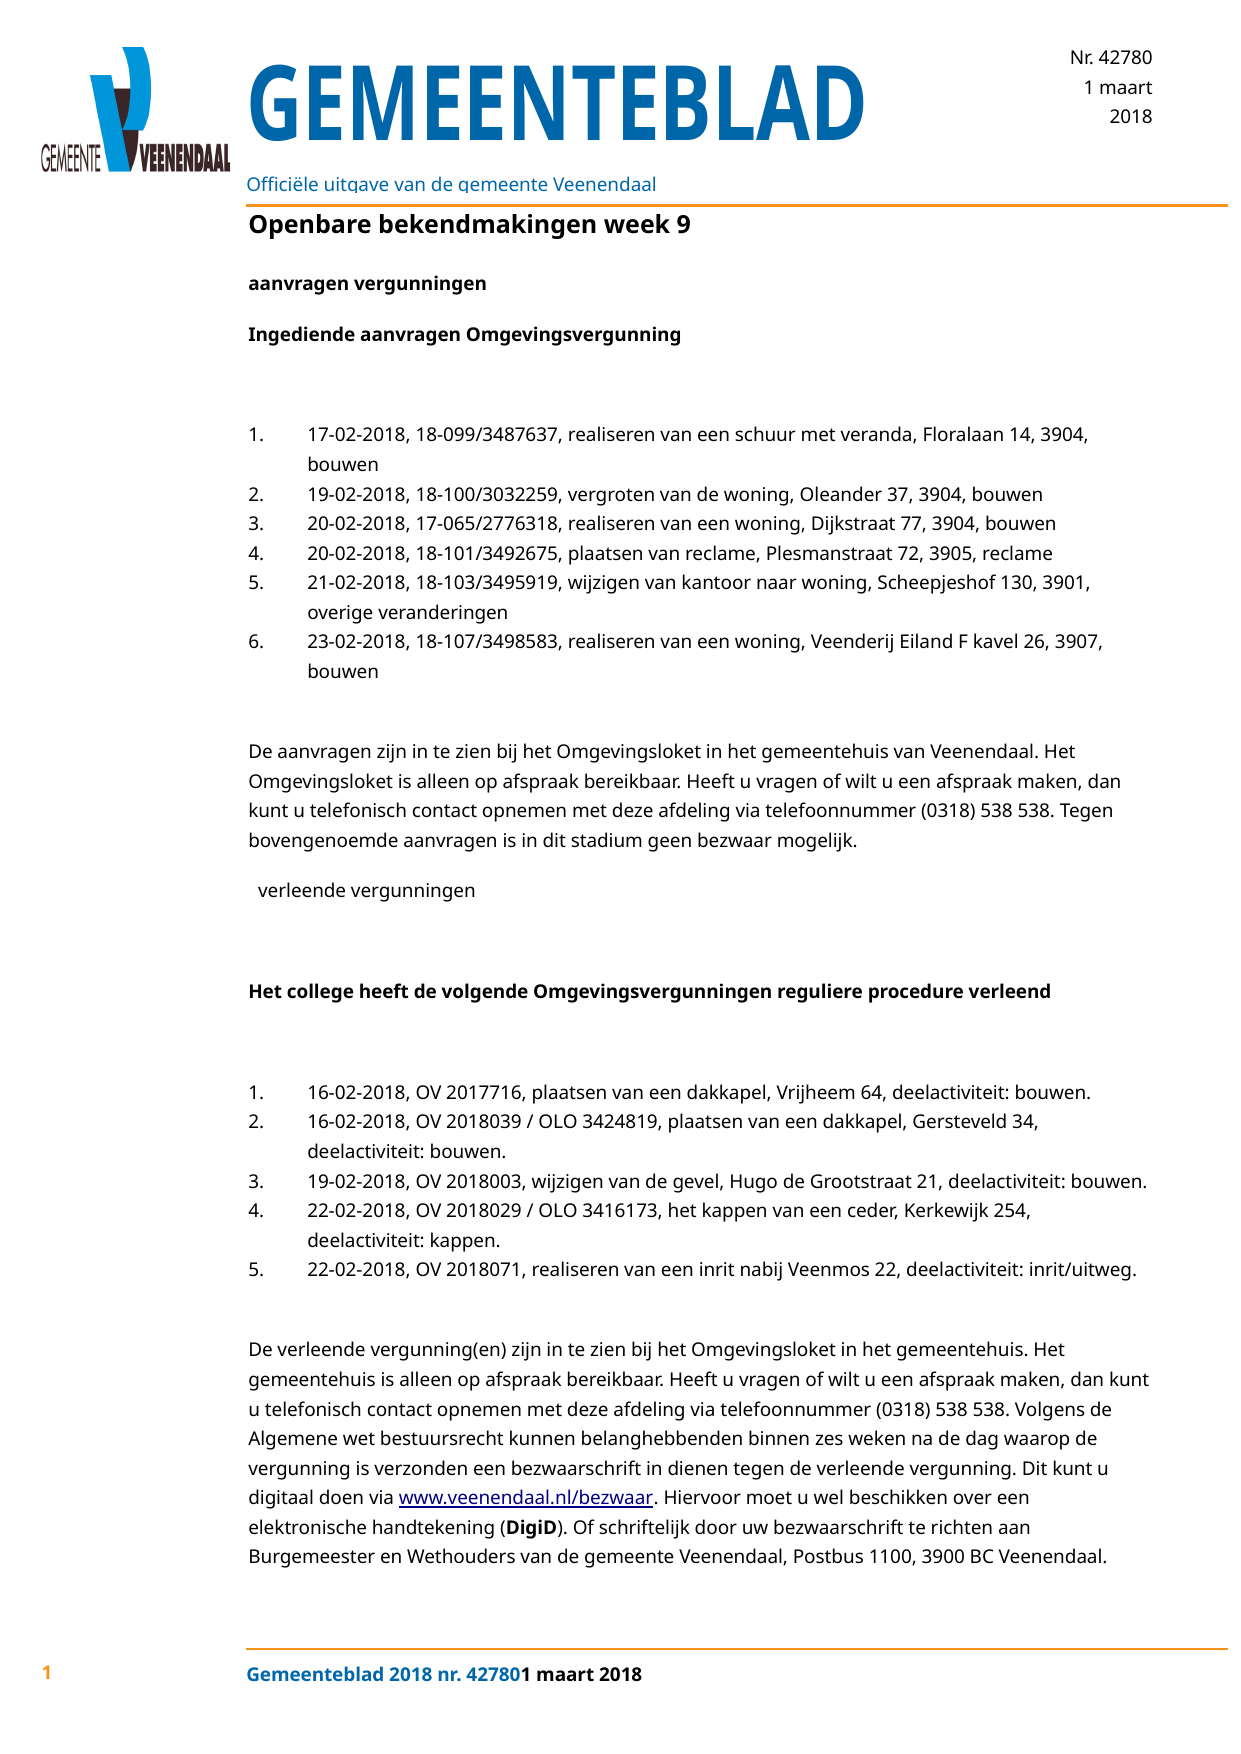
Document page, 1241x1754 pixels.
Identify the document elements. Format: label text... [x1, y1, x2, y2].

picture [41, 47, 130, 172]
text Het college heeft de volgende Omgevingsvergunningen reguliere procedure verleend [248, 978, 1152, 1004]
list 19-02-2018, 18-100/3032259, vergroten van de woning, Oleander 37, 3904, bouwen [248, 481, 1152, 506]
text Ingediende aanvragen Omgevingsvergunning [248, 321, 1152, 346]
text verleende vergunningen [248, 877, 1152, 903]
text Openbare bekendmakingen week 9 [248, 207, 1152, 241]
list 20-02-2018, 18-101/3492675, plaatsen van reclame, Plesmanstraat 72, 3905, reclame [248, 540, 1152, 566]
list 19-02-2018, OV 2018003, wijzigen van de gevel, Hugo de Grootstraat 21, deelactiviteit: bouwen. [248, 1168, 1152, 1193]
list 16-02-2018, OV 2018039 / OLO 3424819, plaatsen van een dakkapel, Gersteveld 34, deelactiviteit: bouwen. [248, 1109, 1152, 1164]
text De aanvragen zijn in te zien bij het Omgevingsloket in het gemeentehuis van Veenendaal. Het Omgevingsloket is alleen op afspraak bereikbaar. Heeft u vragen of wilt u een afspraak maken, dan kunt u telefonisch contact opnemen met deze afdeling via telefoonnummer (0318) 538 538. Tegen bovengenoemde aanvragen is in dit stadium geen bezwaar mogelijk. [248, 738, 1152, 853]
list 20-02-2018, 17-065/2776318, realiseren van een woning, Dijkstraat 77, 3904, bouwen [248, 510, 1152, 536]
text De verleende vergunning(en) zijn in te zien bij het Omgevingsloket in het gemeentehuis. Het gemeentehuis is alleen op afspraak bereikbaar. Heeft u vragen of wilt u een afspraak maken, dan kunt u telefonisch contact opnemen met deze afdeling via telefoonnummer (0318) 538 538. Volgens de Algemene wet bestuursrecht kunnen belanghebbenden binnen zes weken na de dag waarop de vergunning is verzonden een bezwaarschrift in dienen tegen de verleende vergunning. Dit kunt u digitaal doen via www.veenendaal.nl/bezwaar. Hiervoor moet u wel beschikken over een elektronische handtekening (DigiD). Of schriftelijk door uw bezwaarschrift te richten aan Burgemeester en Wethouders van de gemeente Veenendaal, Postbus 1100, 3900 BC Veenendaal. [248, 1337, 1152, 1569]
picture [123, 47, 231, 172]
text aanvragen vergunningen [248, 270, 1152, 296]
list 22-02-2018, OV 2018071, realiseren van een inrit nabij Veenmos 22, deelactiviteit: inrit/uitweg. [248, 1257, 1152, 1282]
list 17-02-2018, 18-099/3487637, realiseren van een schuur met veranda, Floralaan 14, 3904, bouwen [248, 422, 1152, 477]
list 22-02-2018, OV 2018029 / OLO 3416173, het kappen van een ceder, Kerkewijk 254, deelactiviteit: kappen. [248, 1197, 1152, 1253]
list 16-02-2018, OV 2017716, plaatsen van een dakkapel, Vrijheem 64, deelactiviteit: bouwen. [248, 1079, 1152, 1105]
list 23-02-2018, 18-107/3498583, realiseren van een woning, Veenderij Eiland F kavel 26, 3907, bouwen [248, 629, 1152, 684]
list 21-02-2018, 18-103/3495919, wijzigen van kantoor naar woning, Scheepjeshof 130, 3901, overige veranderingen [248, 569, 1152, 625]
